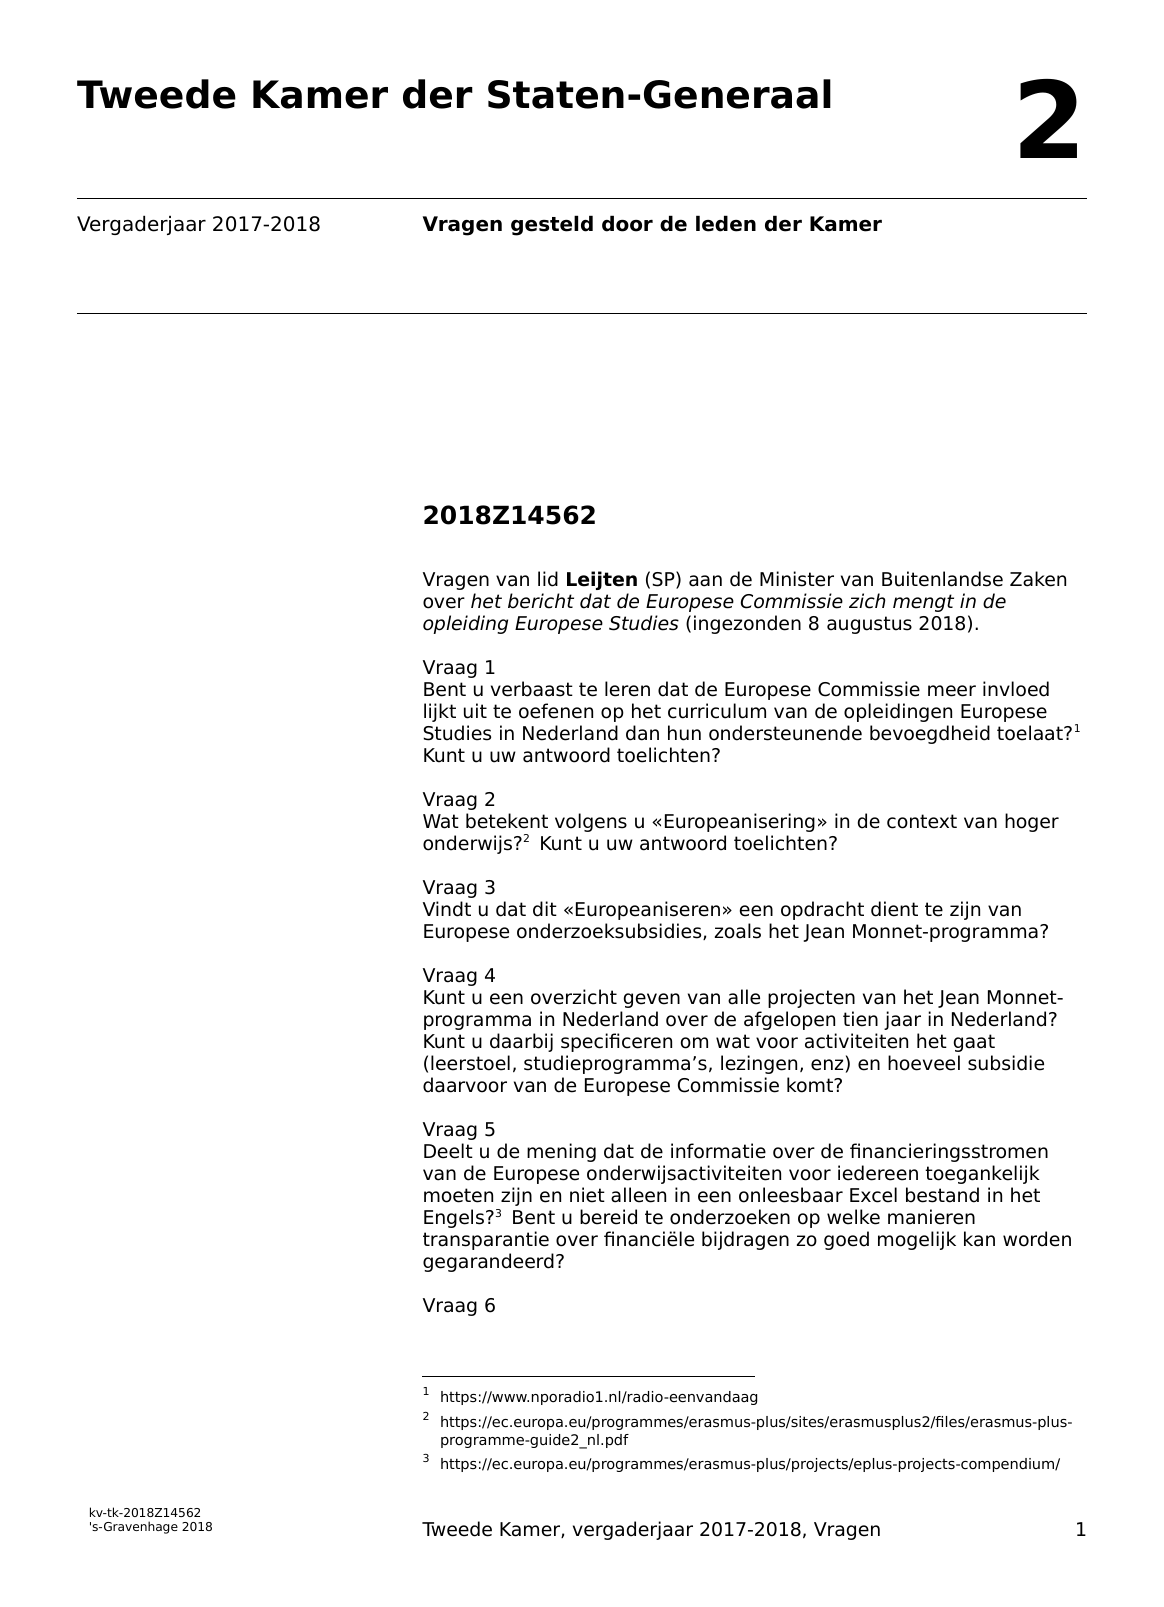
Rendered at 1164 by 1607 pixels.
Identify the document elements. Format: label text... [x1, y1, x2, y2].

text Deelt u de mening dat de informatie over de financieringsstromen van de Europese onderwijsactiviteiten voor iedereen toegankelijk moeten zijn en niet alleen in een onleesbaar Excel bestand in het Engels? Bent u bereid te onderzoeken op welke manieren transparantie over financiële bijdragen zo goed mogelijk kan worden gegarandeerd? [422, 1141, 1087, 1273]
text 2018Z14562 [422, 501, 1087, 531]
table_header Tweede Kamer der Staten-Generaal [77, 59, 886, 198]
text Vraag 3 [422, 877, 1087, 899]
table_cell Vergaderjaar 2017-2018 [77, 199, 422, 313]
text Vraag 1 [422, 657, 1087, 679]
text https://ec.europa.eu/programmes/erasmus-plus/sites/erasmusplus2/files/erasmus-plus-programme-guide2_nl.pdf [422, 1410, 1087, 1449]
text Vraag 4 [422, 965, 1087, 987]
text Vraag 6 [422, 1295, 1087, 1317]
text 's-Gravenhage 2018 [88, 1520, 323, 1534]
text Vindt u dat dit «Europeaniseren» een opdracht dient te zijn van Europese onderzoeksubsidies, zoals het Jean Monnet-programma? [422, 899, 1087, 943]
text https://ec.europa.eu/programmes/erasmus-plus/projects/eplus-projects-compendium/ [422, 1452, 1087, 1474]
text Vraag 2 [422, 789, 1087, 811]
table_cell Vragen gesteld door de leden der Kamer [422, 199, 1087, 313]
text https://www.nporadio1.nl/radio-eenvandaag [422, 1385, 1087, 1407]
text Bent u verbaast te leren dat de Europese Commissie meer invloed lijkt uit te oefenen op het curriculum van de opleidingen Europese Studies in Nederland dan hun ondersteunende bevoegdheid toelaat? Kunt u uw antwoord toelichten? [422, 679, 1087, 767]
table_header 2 [886, 59, 1087, 198]
text kv-tk-2018Z14562 [88, 1506, 323, 1520]
text Vragen van lid Leijten (SP) aan de Minister van Buitenlandse Zaken over het bericht dat de Europese Commissie zich mengt in de opleiding Europese Studies (ingezonden 8 augustus 2018). [422, 569, 1087, 635]
text Vraag 5 [422, 1119, 1087, 1141]
text Wat betekent volgens u «Europeanisering» in de context van hoger onderwijs? Kunt u uw antwoord toelichten? [422, 811, 1087, 855]
text Kunt u een overzicht geven van alle projecten van het Jean Monnet-programma in Nederland over de afgelopen tien jaar in Nederland? Kunt u daarbij specificeren om wat voor activiteiten het gaat (leerstoel, studieprogramma’s, lezingen, enz) en hoeveel subsidie daarvoor van de Europese Commissie komt? [422, 987, 1087, 1097]
